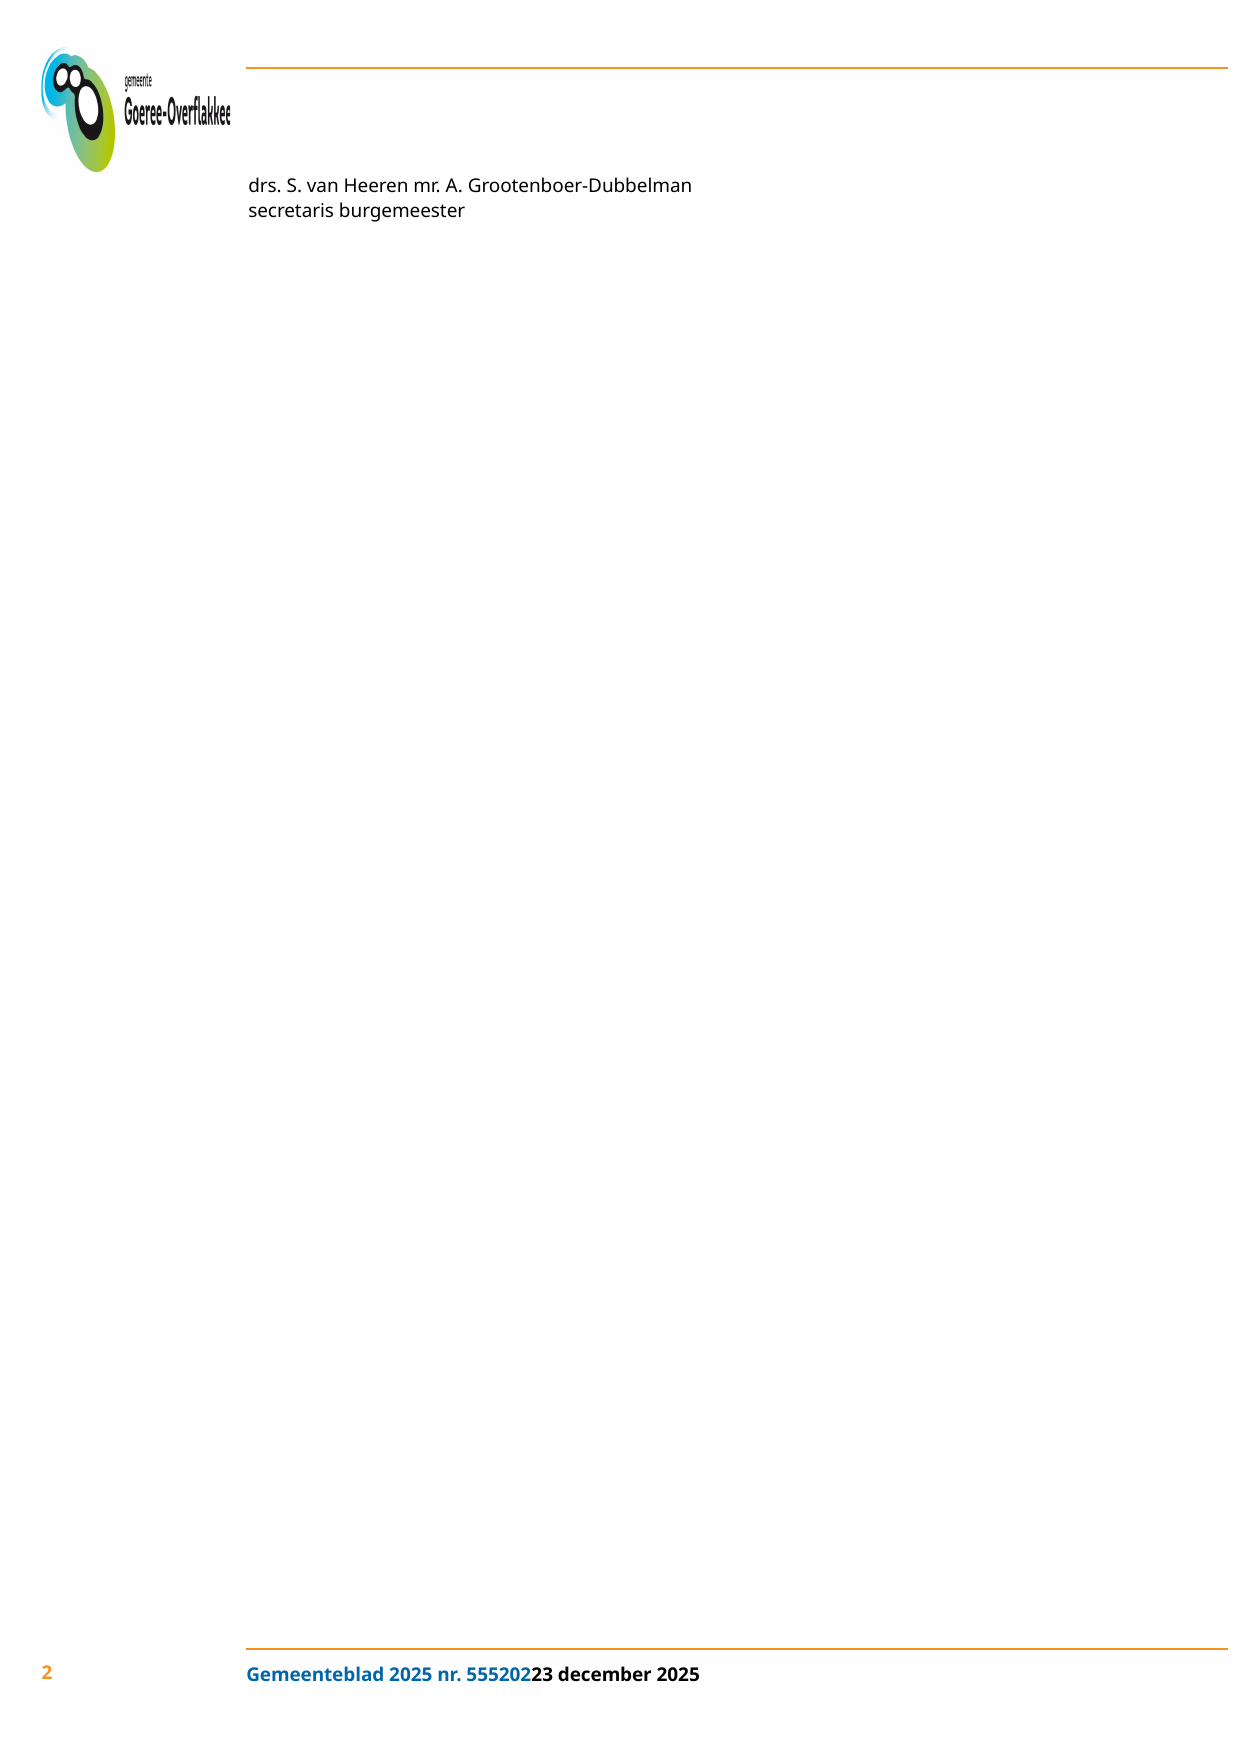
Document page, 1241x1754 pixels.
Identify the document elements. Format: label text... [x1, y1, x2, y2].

text drs. S. van Heeren mr. A. Grootenboer-Dubbelman [248, 172, 1152, 198]
picture [41, 47, 231, 172]
text secretaris burgemeester [248, 198, 1152, 223]
